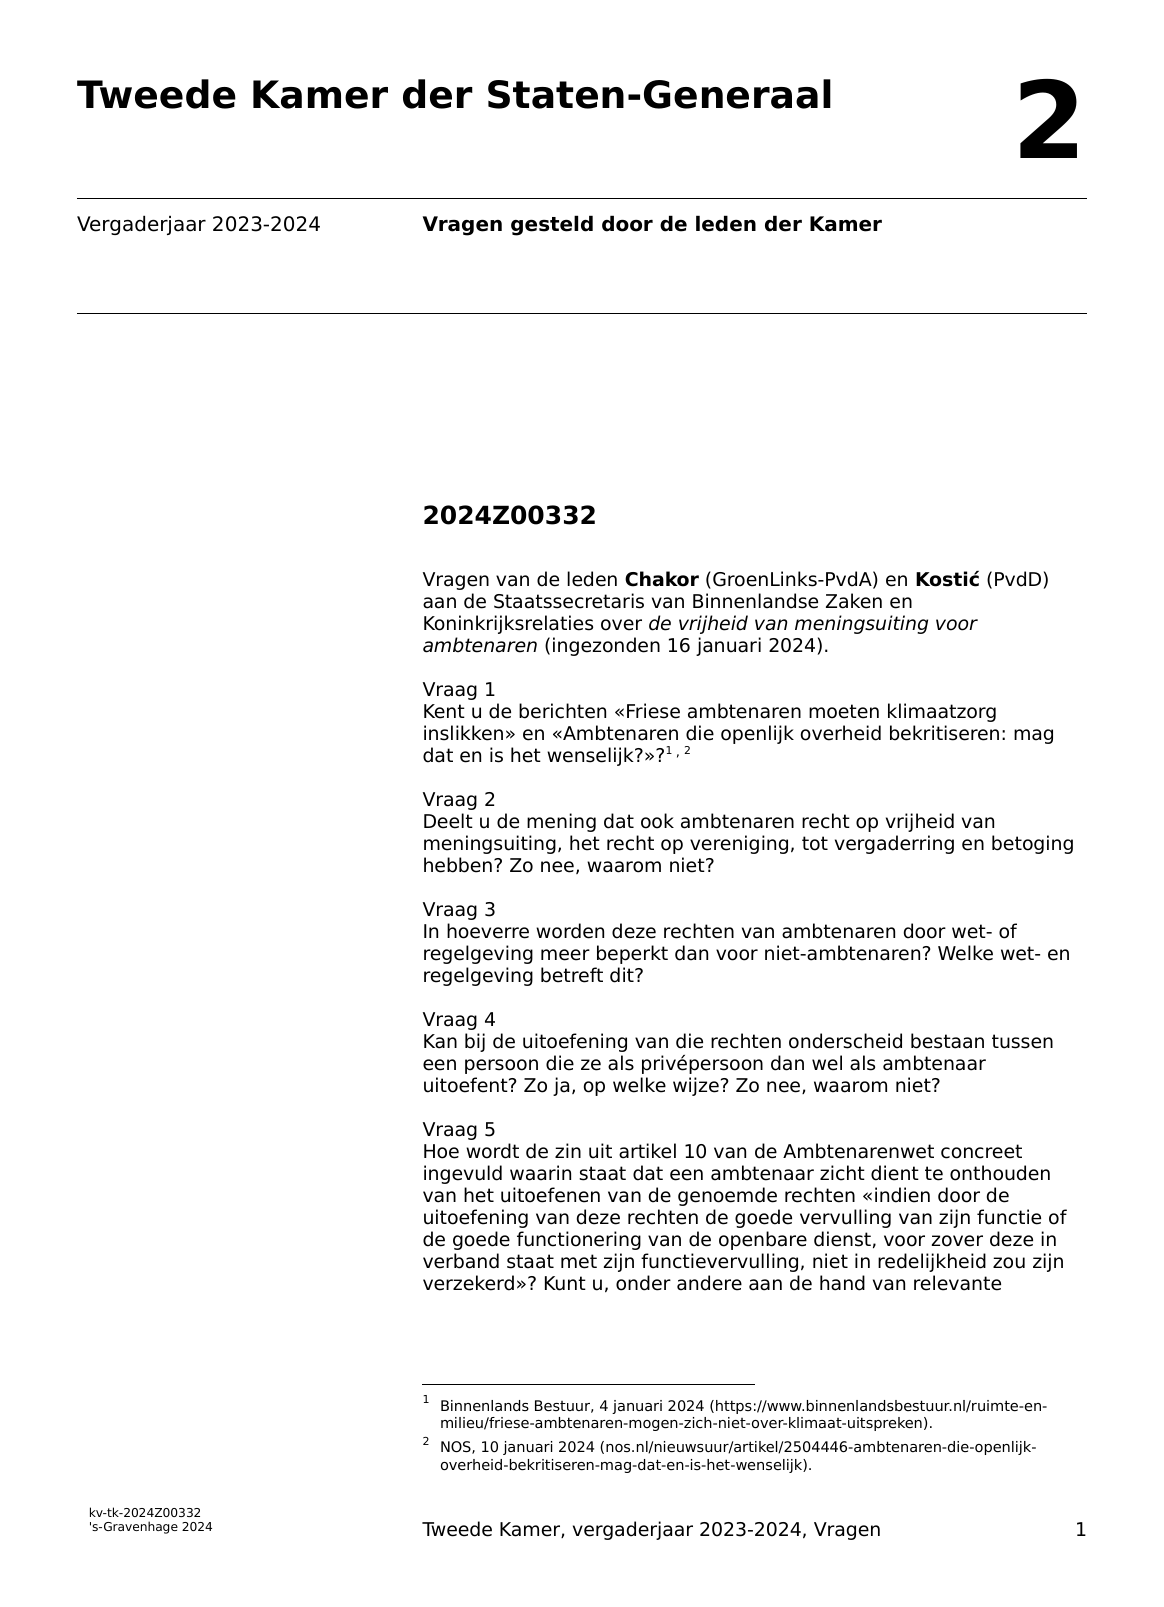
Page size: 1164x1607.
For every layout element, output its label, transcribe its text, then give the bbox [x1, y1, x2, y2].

text Vraag 4 [422, 1009, 1087, 1031]
table_header 2 [886, 59, 1087, 198]
text Kan bij de uitoefening van die rechten onderscheid bestaan tussen een persoon die ze als privépersoon dan wel als ambtenaar uitoefent? Zo ja, op welke wijze? Zo nee, waarom niet? [422, 1031, 1087, 1097]
text Kent u de berichten «Friese ambtenaren moeten klimaatzorg inslikken» en «Ambtenaren die openlijk overheid bekritiseren: mag dat en is het wenselijk?»?, [422, 701, 1087, 767]
text Vragen van de leden Chakor (GroenLinks-PvdA) en Kostić (PvdD) aan de Staatssecretaris van Binnenlandse Zaken en Koninkrijksrelaties over de vrijheid van meningsuiting voor ambtenaren (ingezonden 16 januari 2024). [422, 569, 1087, 657]
text 2024Z00332 [422, 501, 1087, 531]
text NOS, 10 januari 2024 (nos.nl/nieuwsuur/artikel/2504446-ambtenaren-die-openlijk-overheid-bekritiseren-mag-dat-en-is-het-wenselijk). [422, 1435, 1087, 1474]
text 's-Gravenhage 2024 [88, 1520, 323, 1534]
text kv-tk-2024Z00332 [88, 1506, 323, 1520]
text Hoe wordt de zin uit artikel 10 van de Ambtenarenwet concreet ingevuld waarin staat dat een ambtenaar zicht dient te onthouden van het uitoefenen van de genoemde rechten «indien door de uitoefening van deze rechten de goede vervulling van zijn functie of de goede functionering van de openbare dienst, voor zover deze in verband staat met zijn functievervulling, niet in redelijkheid zou zijn verzekerd»? Kunt u, onder andere aan de hand van relevante [422, 1141, 1087, 1295]
text Vraag 2 [422, 789, 1087, 811]
text Vraag 5 [422, 1119, 1087, 1141]
text Vraag 3 [422, 899, 1087, 921]
table_header Tweede Kamer der Staten-Generaal [77, 59, 886, 198]
table_cell Vragen gesteld door de leden der Kamer [422, 199, 1087, 313]
text Deelt u de mening dat ook ambtenaren recht op vrijheid van meningsuiting, het recht op vereniging, tot vergaderring en betoging hebben? Zo nee, waarom niet? [422, 811, 1087, 877]
text Binnenlands Bestuur, 4 januari 2024 (https://www.binnenlandsbestuur.nl/ruimte-en-milieu/friese-ambtenaren-mogen-zich-niet-over-klimaat-uitspreken). [422, 1393, 1087, 1432]
text In hoeverre worden deze rechten van ambtenaren door wet- of regelgeving meer beperkt dan voor niet-ambtenaren? Welke wet- en regelgeving betreft dit? [422, 921, 1087, 987]
text Vraag 1 [422, 679, 1087, 701]
table_cell Vergaderjaar 2023-2024 [77, 199, 422, 313]
